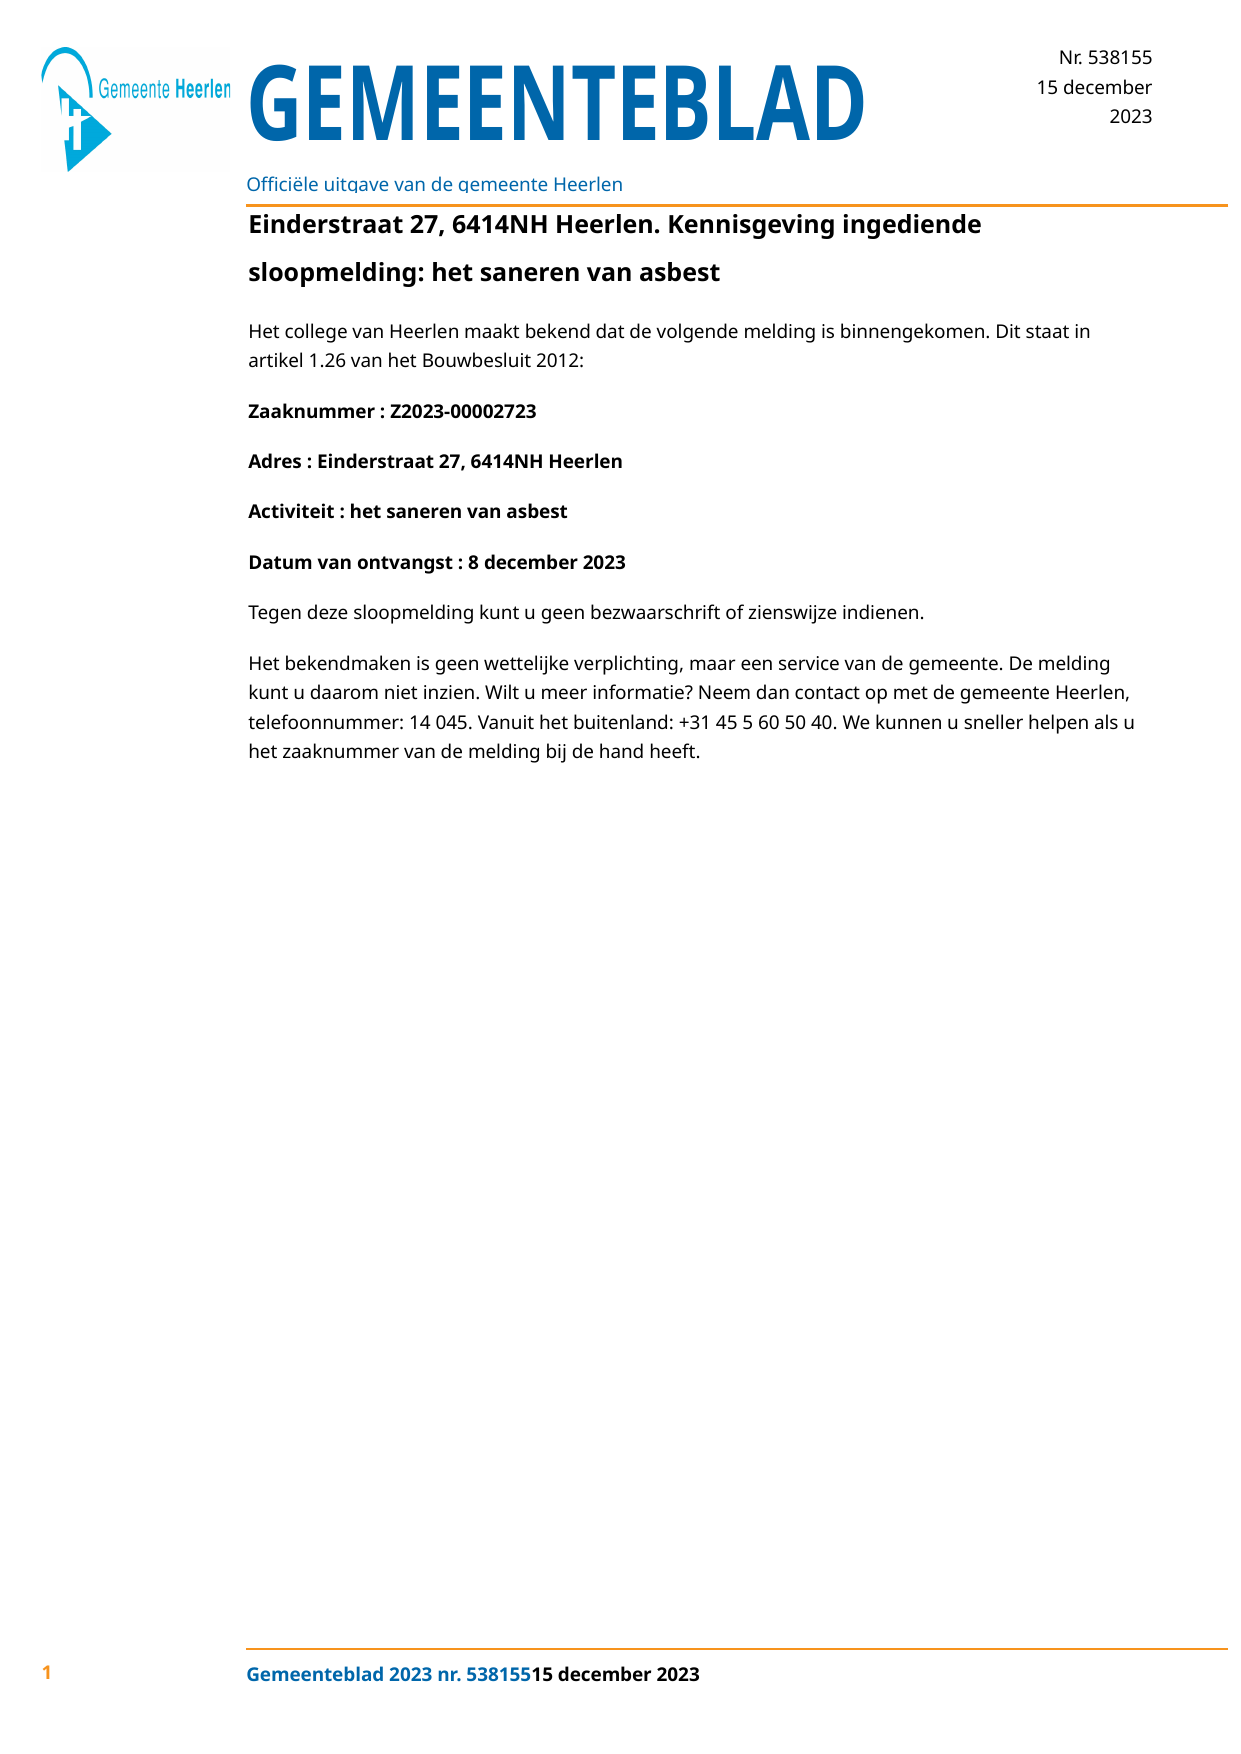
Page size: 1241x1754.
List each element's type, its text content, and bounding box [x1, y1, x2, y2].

text Activiteit : het saneren van asbest [248, 499, 1152, 524]
text Datum van ontvangst : 8 december 2023 [248, 549, 1152, 575]
text Einderstraat 27, 6414NH Heerlen. Kennisgeving ingediende sloopmelding: het saneren van asbest [248, 207, 1152, 288]
text Zaaknummer : Z2023-00002723 [248, 398, 1152, 424]
text Adres : Einderstraat 27, 6414NH Heerlen [248, 448, 1152, 474]
text Het college van Heerlen maakt bekend dat de volgende melding is binnengekomen. Dit staat in artikel 1.26 van het Bouwbesluit 2012: [248, 318, 1152, 373]
picture [41, 47, 231, 172]
picture [41, 47, 59, 70]
text Tegen deze sloopmelding kunt u geen bezwaarschrift of zienswijze indienen. [248, 599, 1152, 625]
text Het bekendmaken is geen wettelijke verplichting, maar een service van de gemeente. De melding kunt u daarom niet inzien. Wilt u meer informatie? Neem dan contact op met de gemeente Heerlen, telefoonnummer: 14 045. Vanuit het buitenland: +31 45 5 60 50 40. We kunnen u sneller helpen als u het zaaknummer van de melding bij de hand heeft. [248, 650, 1152, 764]
